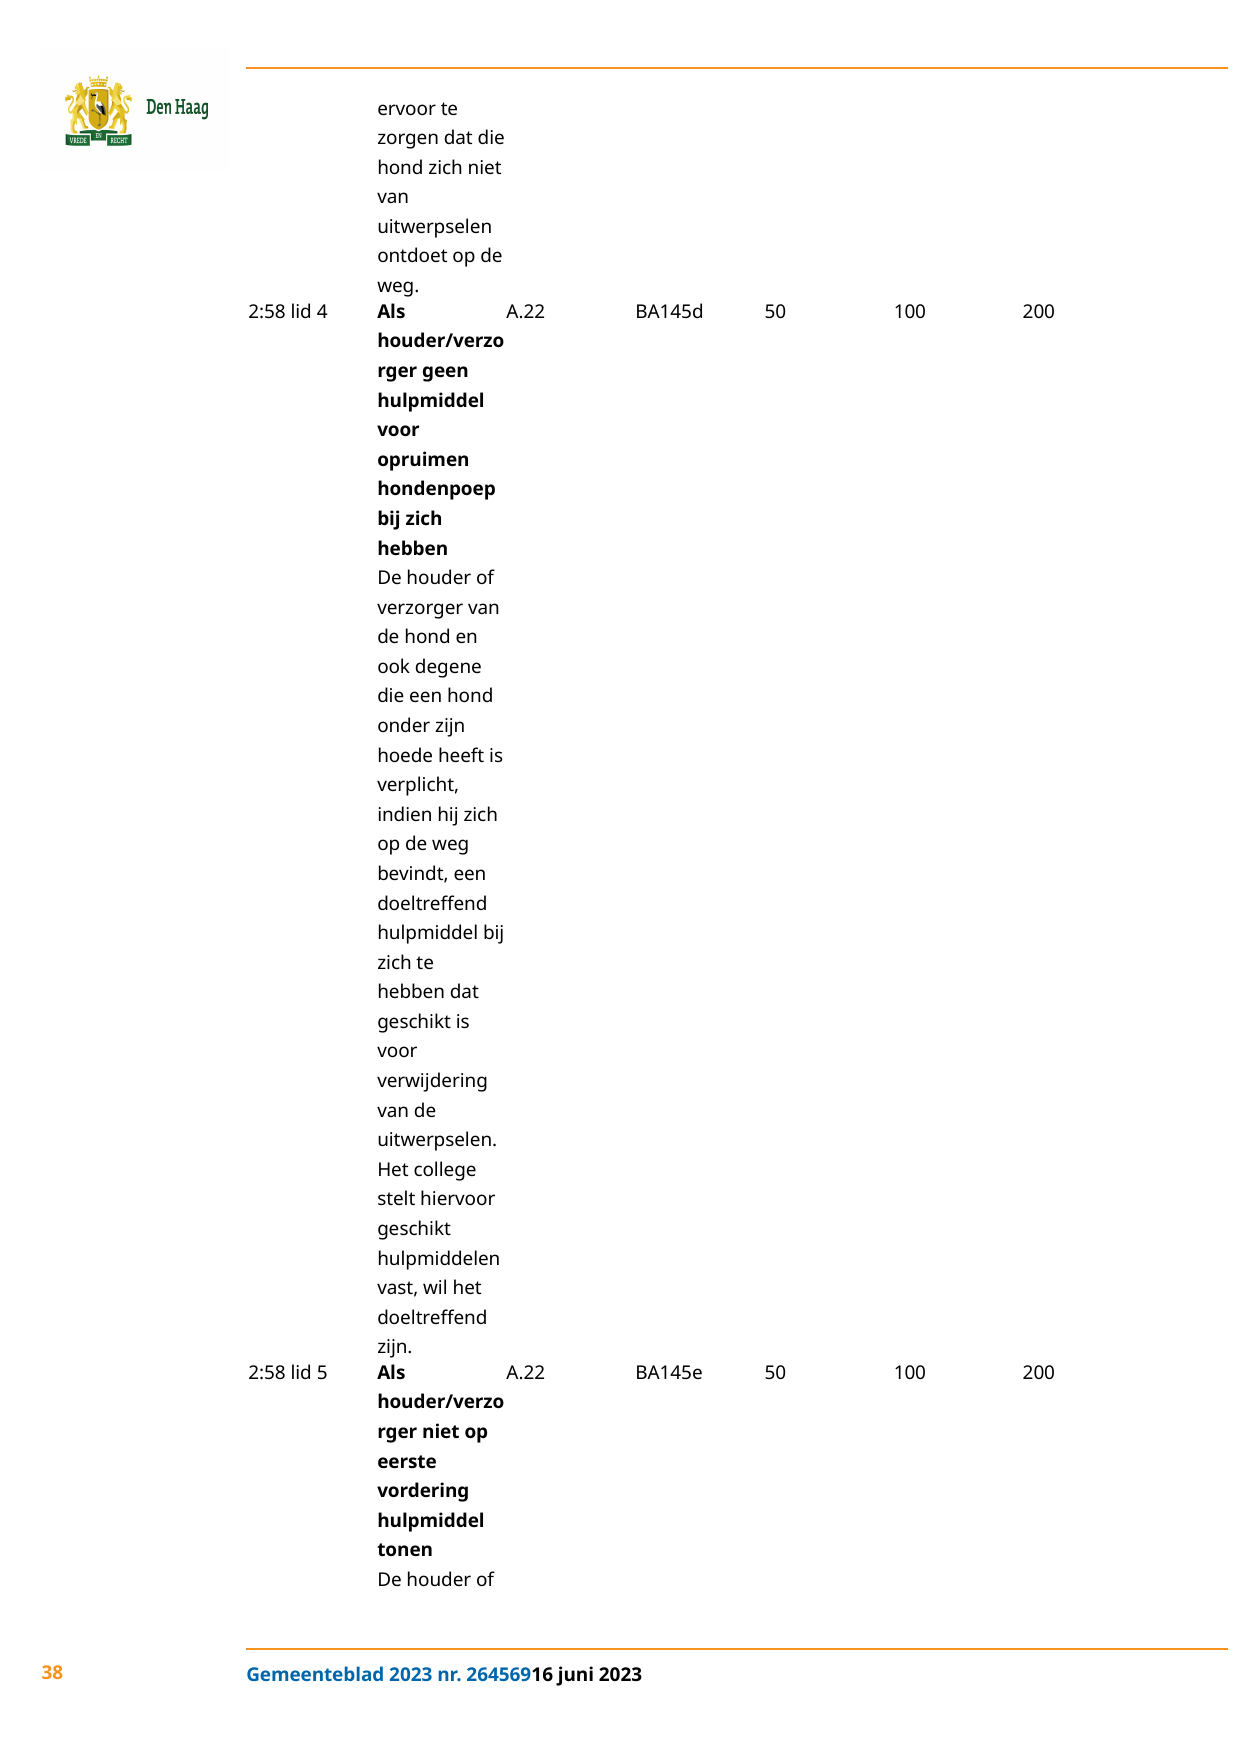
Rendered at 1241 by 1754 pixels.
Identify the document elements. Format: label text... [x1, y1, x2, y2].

table_cell [764, 95, 893, 298]
table_cell A.22 [506, 1359, 635, 1592]
table_cell BA145d [635, 298, 764, 1359]
table_cell 100 [894, 298, 1022, 1359]
table_cell 200 [1023, 1359, 1152, 1592]
table_cell [894, 95, 1022, 298]
table_cell 50 [764, 1359, 893, 1592]
table_cell BA145e [635, 1359, 764, 1592]
picture [41, 47, 231, 172]
table_cell 2:58 lid 5 [248, 1359, 377, 1592]
table_cell 100 [894, 1359, 1022, 1592]
table_cell [506, 95, 635, 298]
table_cell Als houder/verzorger niet op eerste vordering hulpmiddel tonen De houder of [377, 1359, 506, 1592]
table_cell A.22 [506, 298, 635, 1359]
table_cell Als houder/verzorger geen hulpmiddel voor opruimen hondenpoep bij zich hebben De houder of verzorger van de hond en ook degene die een hond onder zijn hoede heeft is verplicht, indien hij zich op de weg bevindt, een doeltreffend hulpmiddel bij zich te hebben dat geschikt is voor verwijdering van de uitwerpselen. Het college stelt hiervoor geschikt hulpmiddelen vast, wil het doeltreffend zijn. [377, 298, 506, 1359]
table_cell 50 [764, 298, 893, 1359]
table_cell [1023, 95, 1152, 298]
table_cell 200 [1023, 298, 1152, 1359]
table_cell ervoor te zorgen dat die hond zich niet van uitwerpselen ontdoet op de weg. [377, 95, 506, 298]
table_cell [248, 95, 377, 298]
table_cell 2:58 lid 4 [248, 298, 377, 1359]
table_cell [635, 95, 764, 298]
